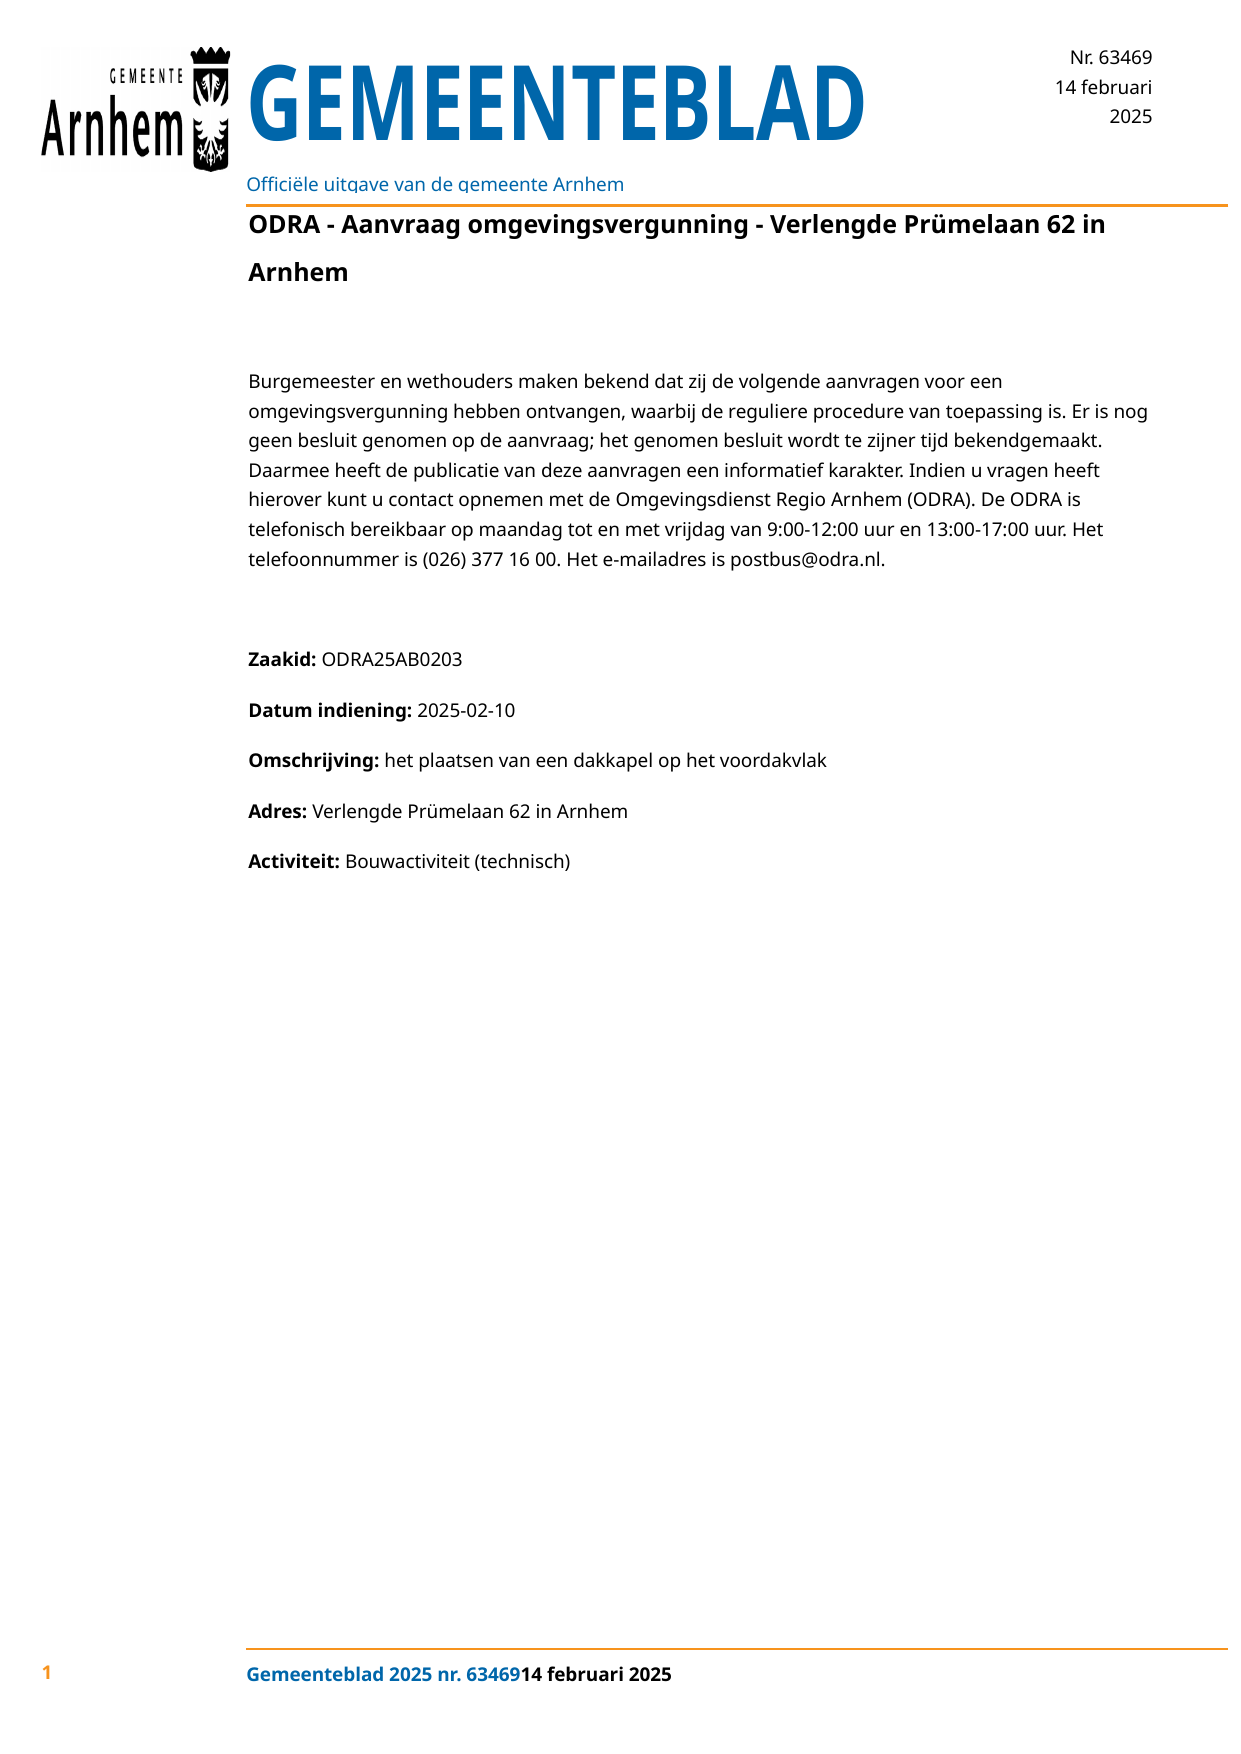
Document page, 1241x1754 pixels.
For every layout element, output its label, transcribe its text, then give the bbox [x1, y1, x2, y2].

picture [41, 47, 231, 172]
text Activiteit: Bouwactiviteit (technisch) [248, 848, 1152, 874]
text Datum indiening: 2025-02-10 [248, 697, 1152, 723]
text ODRA - Aanvraag omgevingsvergunning - Verlengde Prümelaan 62 in Arnhem [248, 207, 1152, 288]
text Zaakid: ODRA25AB0203 [248, 647, 1152, 672]
text Adres: Verlengde Prümelaan 62 in Arnhem [248, 798, 1152, 824]
text Omschrijving: het plaatsen van een dakkapel op het voordakvlak [248, 747, 1152, 773]
text Burgemeester en wethouders maken bekend dat zij de volgende aanvragen voor een omgevingsvergunning hebben ontvangen, waarbij de reguliere procedure van toepassing is. Er is nog geen besluit genomen op de aanvraag; het genomen besluit wordt te zijner tijd bekendgemaakt. Daarmee heeft de publicatie van deze aanvragen een informatief karakter. Indien u vragen heeft hierover kunt u contact opnemen met de Omgevingsdienst Regio Arnhem (ODRA). De ODRA is telefonisch bereikbaar op maandag tot en met vrijdag van 9:00-12:00 uur en 13:00-17:00 uur. Het telefoonnummer is (026) 377 16 00. Het e-mailadres is postbus@odra.nl. [248, 368, 1152, 572]
